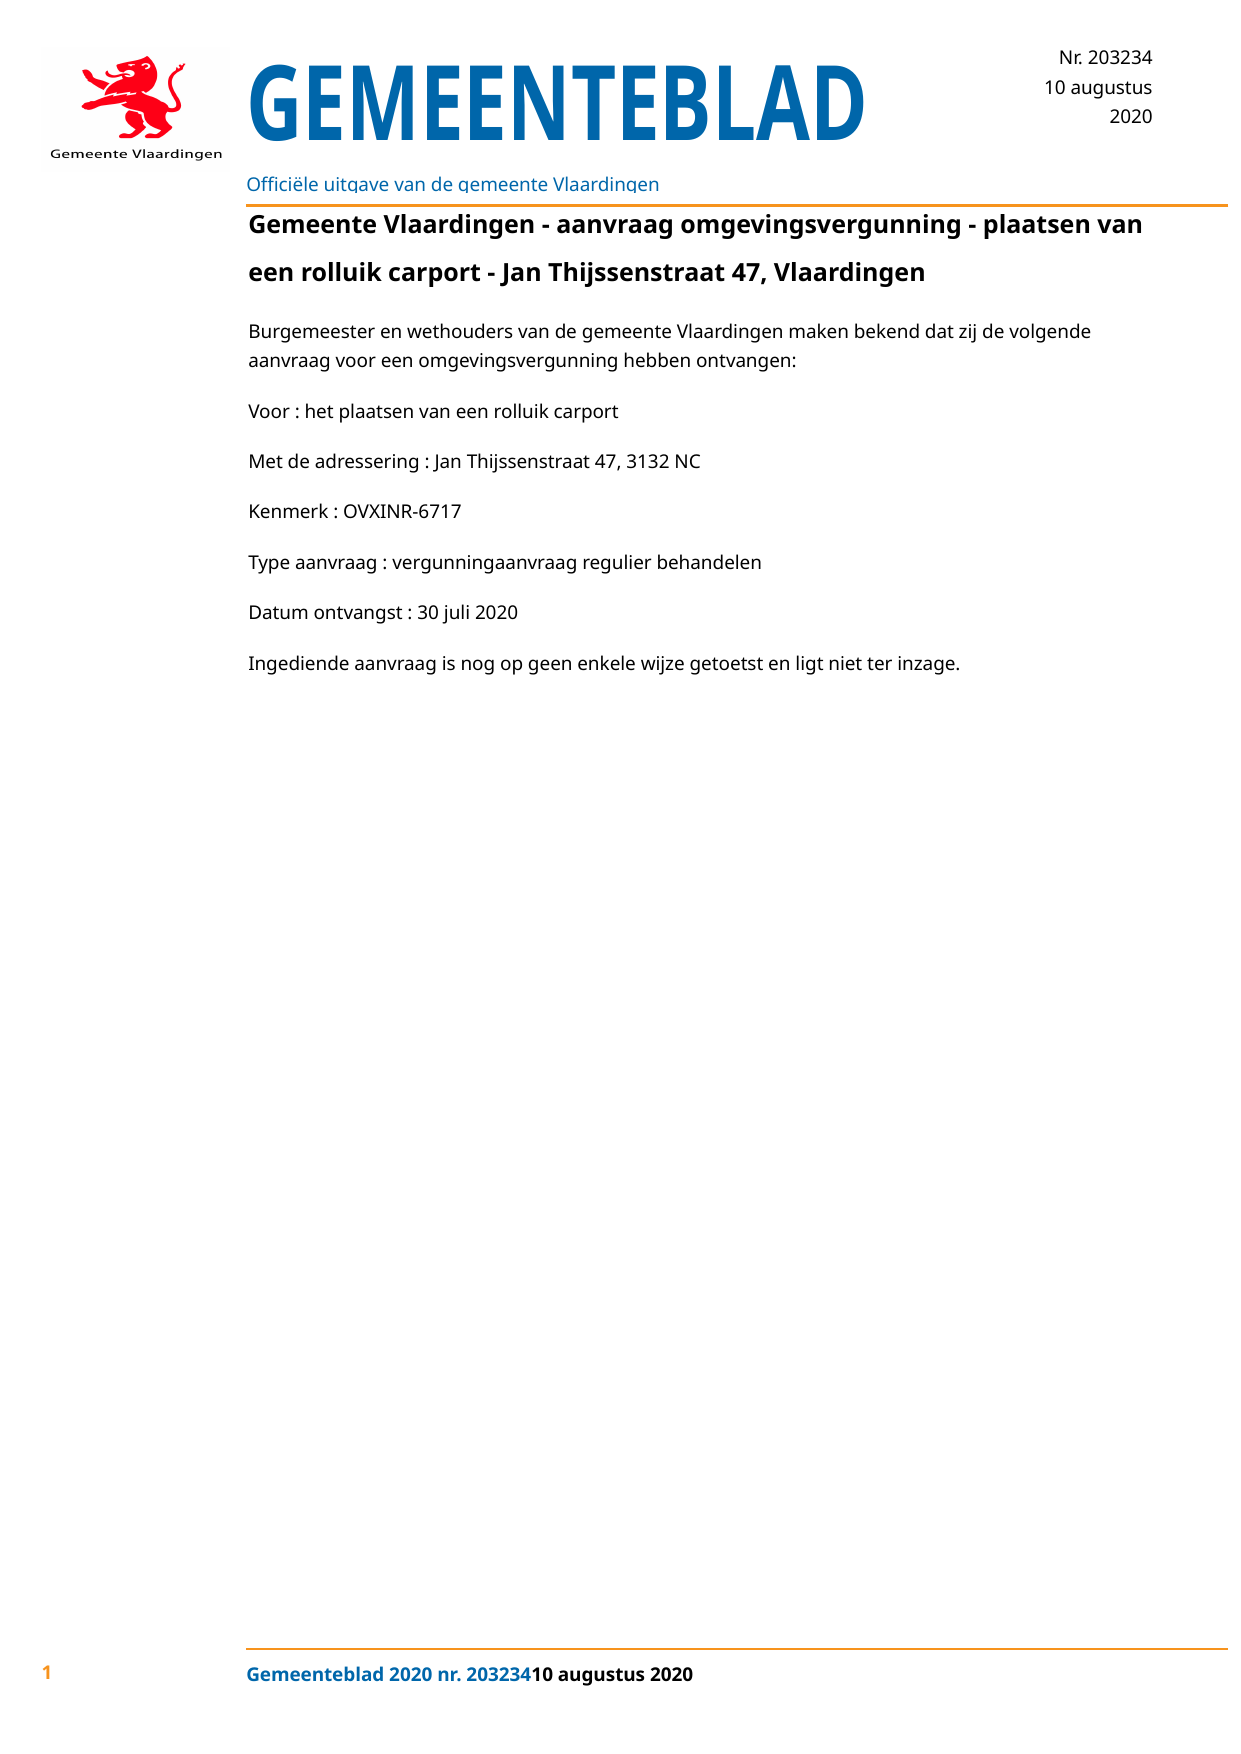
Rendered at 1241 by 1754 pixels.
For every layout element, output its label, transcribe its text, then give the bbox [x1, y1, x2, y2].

text Type aanvraag : vergunningaanvraag regulier behandelen [248, 549, 1152, 575]
picture [41, 47, 231, 172]
text Ingediende aanvraag is nog op geen enkele wijze getoetst en ligt niet ter inzage. [248, 650, 1152, 676]
text Burgemeester en wethouders van de gemeente Vlaardingen maken bekend dat zij de volgende aanvraag voor een omgevingsvergunning hebben ontvangen: [248, 318, 1152, 373]
text Kenmerk : OVXINR-6717 [248, 499, 1152, 524]
text Gemeente Vlaardingen - aanvraag omgevingsvergunning - plaatsen van een rolluik carport - Jan Thijssenstraat 47, Vlaardingen [248, 207, 1152, 288]
text Datum ontvangst : 30 juli 2020 [248, 599, 1152, 625]
text Met de adressering : Jan Thijssenstraat 47, 3132 NC [248, 448, 1152, 474]
text Voor : het plaatsen van een rolluik carport [248, 398, 1152, 424]
